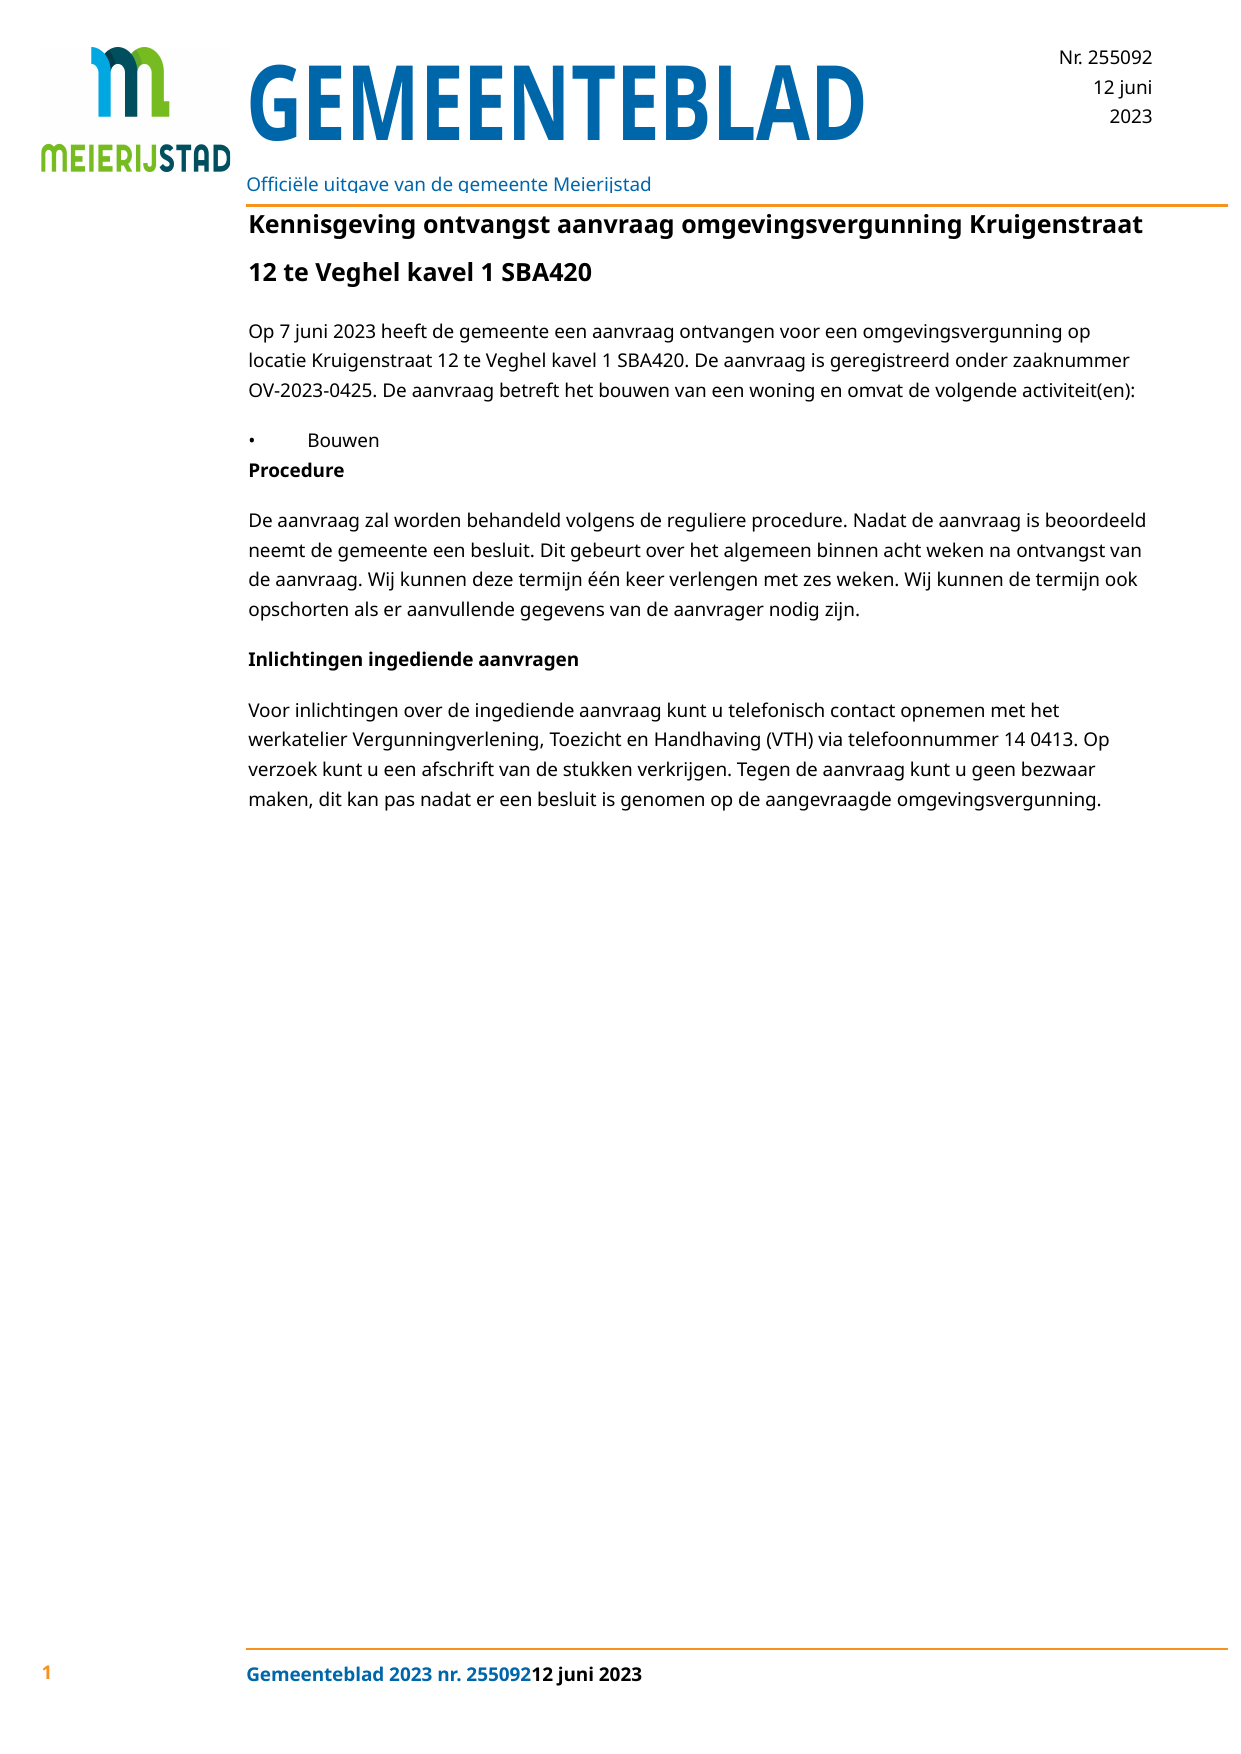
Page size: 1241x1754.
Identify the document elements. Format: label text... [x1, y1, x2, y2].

text Kennisgeving ontvangst aanvraag omgevingsvergunning Kruigenstraat 12 te Veghel kavel 1 SBA420 [248, 207, 1152, 288]
text Op 7 juni 2023 heeft de gemeente een aanvraag ontvangen voor een omgevingsvergunning op locatie Kruigenstraat 12 te Veghel kavel 1 SBA420. De aanvraag is geregistreerd onder zaaknummer OV-2023-0425. De aanvraag betreft het bouwen van een woning en omvat de volgende activiteit(en): [248, 318, 1152, 403]
list Bouwen [248, 427, 1152, 453]
text De aanvraag zal worden behandeld volgens de reguliere procedure. Nadat de aanvraag is beoordeeld neemt de gemeente een besluit. Dit gebeurt over het algemeen binnen acht weken na ontvangst van de aanvraag. Wij kunnen deze termijn één keer verlengen met zes weken. Wij kunnen de termijn ook opschorten als er aanvullende gegevens van de aanvrager nodig zijn. [248, 507, 1152, 622]
text Voor inlichtingen over de ingediende aanvraag kunt u telefonisch contact opnemen met het werkatelier Vergunningverlening, Toezicht en Handhaving (VTH) via telefoonnummer 14 0413. Op verzoek kunt u een afschrift van de stukken verkrijgen. Tegen de aanvraag kunt u geen bezwaar maken, dit kan pas nadat er een besluit is genomen op de aangevraagde omgevingsvergunning. [248, 697, 1152, 812]
picture [41, 47, 231, 172]
text Procedure [248, 457, 1152, 483]
text Inlichtingen ingediende aanvragen [248, 647, 1152, 672]
